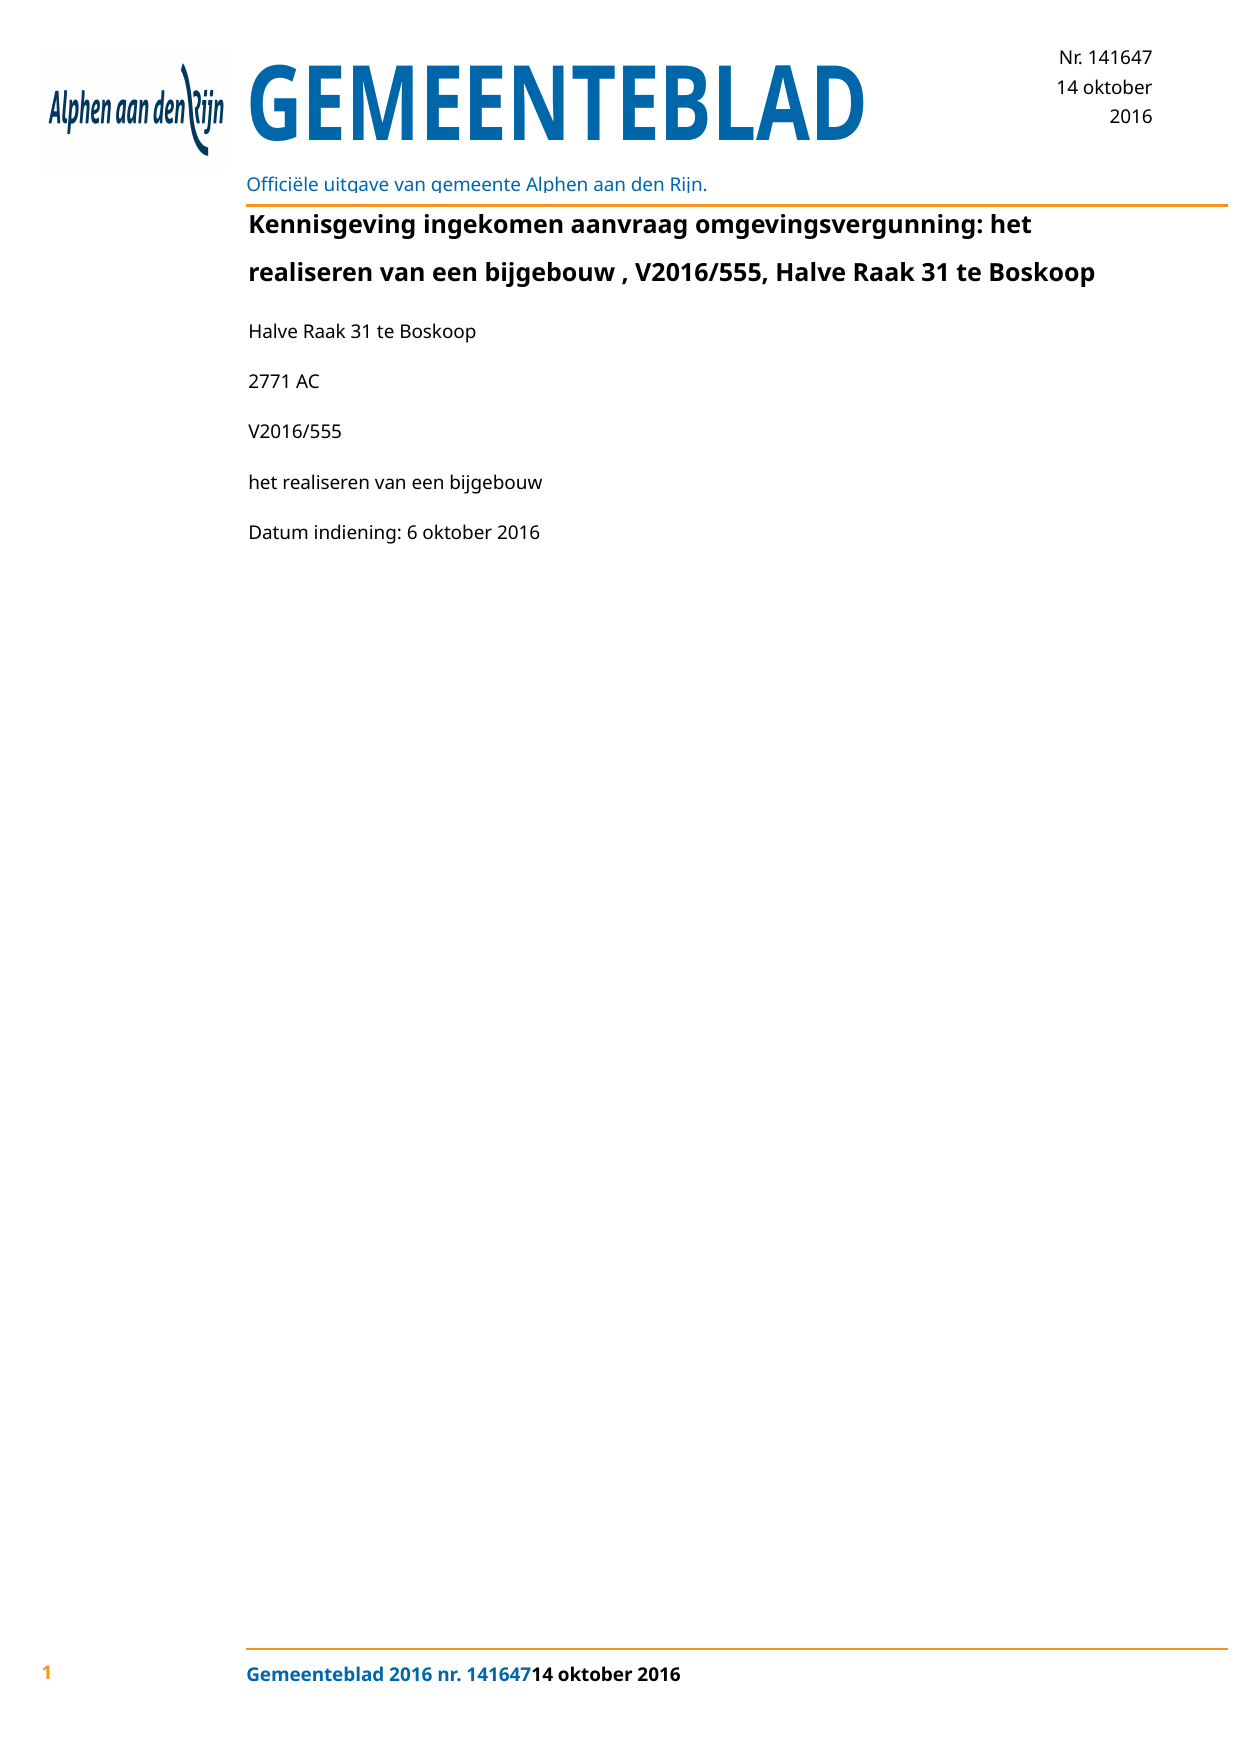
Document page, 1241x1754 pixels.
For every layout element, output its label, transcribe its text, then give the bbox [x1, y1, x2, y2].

text Kennisgeving ingekomen aanvraag omgevingsvergunning: het realiseren van een bijgebouw , V2016/555, Halve Raak 31 te Boskoop [248, 207, 1152, 288]
picture [41, 47, 231, 172]
text V2016/555 [248, 419, 1152, 444]
text 2771 AC [248, 368, 1152, 394]
text het realiseren van een bijgebouw [248, 469, 1152, 495]
text Halve Raak 31 te Boskoop [248, 318, 1152, 344]
text Datum indiening: 6 oktober 2016 [248, 519, 1152, 545]
